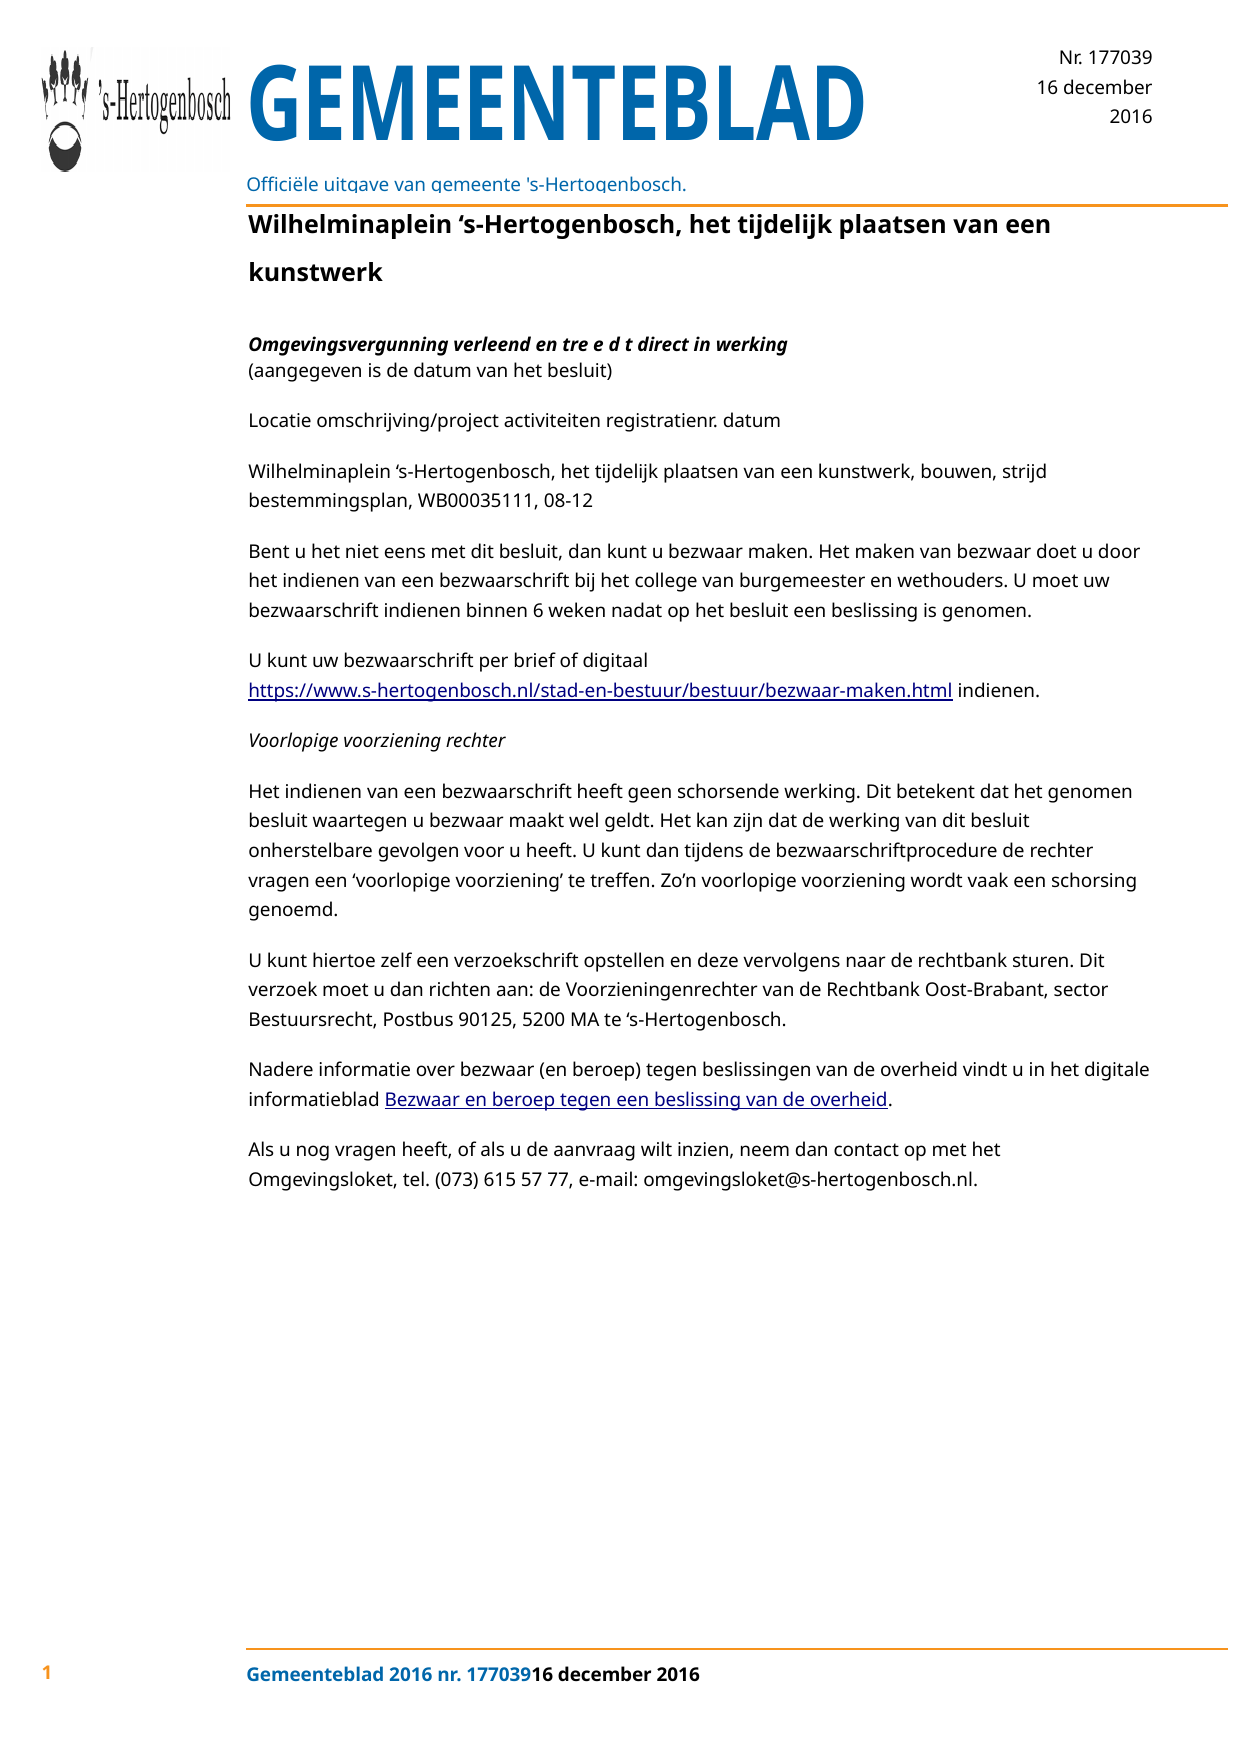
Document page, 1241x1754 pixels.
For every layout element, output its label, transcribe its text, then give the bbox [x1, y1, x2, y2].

text Voorlopige voorziening rechter [248, 728, 1152, 753]
text Nadere informatie over bezwaar (en beroep) tegen beslissingen van de overheid vindt u in het digitale informatieblad Bezwaar en beroep tegen een beslissing van de overheid. [248, 1056, 1152, 1112]
text U kunt uw bezwaarschrift per brief of digitaal https://www.s-hertogenbosch.nl/stad-en-bestuur/bestuur/bezwaar-maken.html indienen. [248, 648, 1152, 703]
text Bent u het niet eens met dit besluit, dan kunt u bezwaar maken. Het maken van bezwaar doet u door het indienen van een bezwaarschrift bij het college van burgemeester en wethouders. U moet uw bezwaarschrift indienen binnen 6 weken nadat op het besluit een beslissing is genomen. [248, 538, 1152, 623]
text Omgevingsvergunning verleend en tre e d t direct in werking [248, 331, 1152, 357]
text Het indienen van een bezwaarschrift heeft geen schorsende werking. Dit betekent dat het genomen besluit waartegen u bezwaar maakt wel geldt. Het kan zijn dat de werking van dit besluit onherstelbare gevolgen voor u heeft. U kunt dan tijdens de bezwaarschriftprocedure de rechter vragen een ‘voorlopige voorziening’ te treffen. Zo’n voorlopige voorziening wordt vaak een schorsing genoemd. [248, 778, 1152, 922]
text Wilhelminaplein ‘s-Hertogenbosch, het tijdelijk plaatsen van een kunstwerk, bouwen, strijd bestemmingsplan, WB00035111, 08-12 [248, 458, 1152, 513]
text Locatie omschrijving/project activiteiten registratienr. datum [248, 408, 1152, 433]
text U kunt hiertoe zelf een verzoekschrift opstellen en deze vervolgens naar de rechtbank sturen. Dit verzoek moet u dan richten aan: de Voorzieningenrechter van de Rechtbank Oost-Brabant, sector Bestuursrecht, Postbus 90125, 5200 MA te ‘s-Hertogenbosch. [248, 947, 1152, 1032]
text (aangegeven is de datum van het besluit) [248, 357, 1152, 383]
text Als u nog vragen heeft, of als u de aanvraag wilt inzien, neem dan contact op met het Omgevingsloket, tel. (073) 615 57 77, e-mail: omgevingsloket@s-hertogenbosch.nl. [248, 1136, 1152, 1192]
picture [41, 47, 231, 172]
text Wilhelminaplein ‘s-Hertogenbosch, het tijdelijk plaatsen van een kunstwerk [248, 207, 1152, 288]
